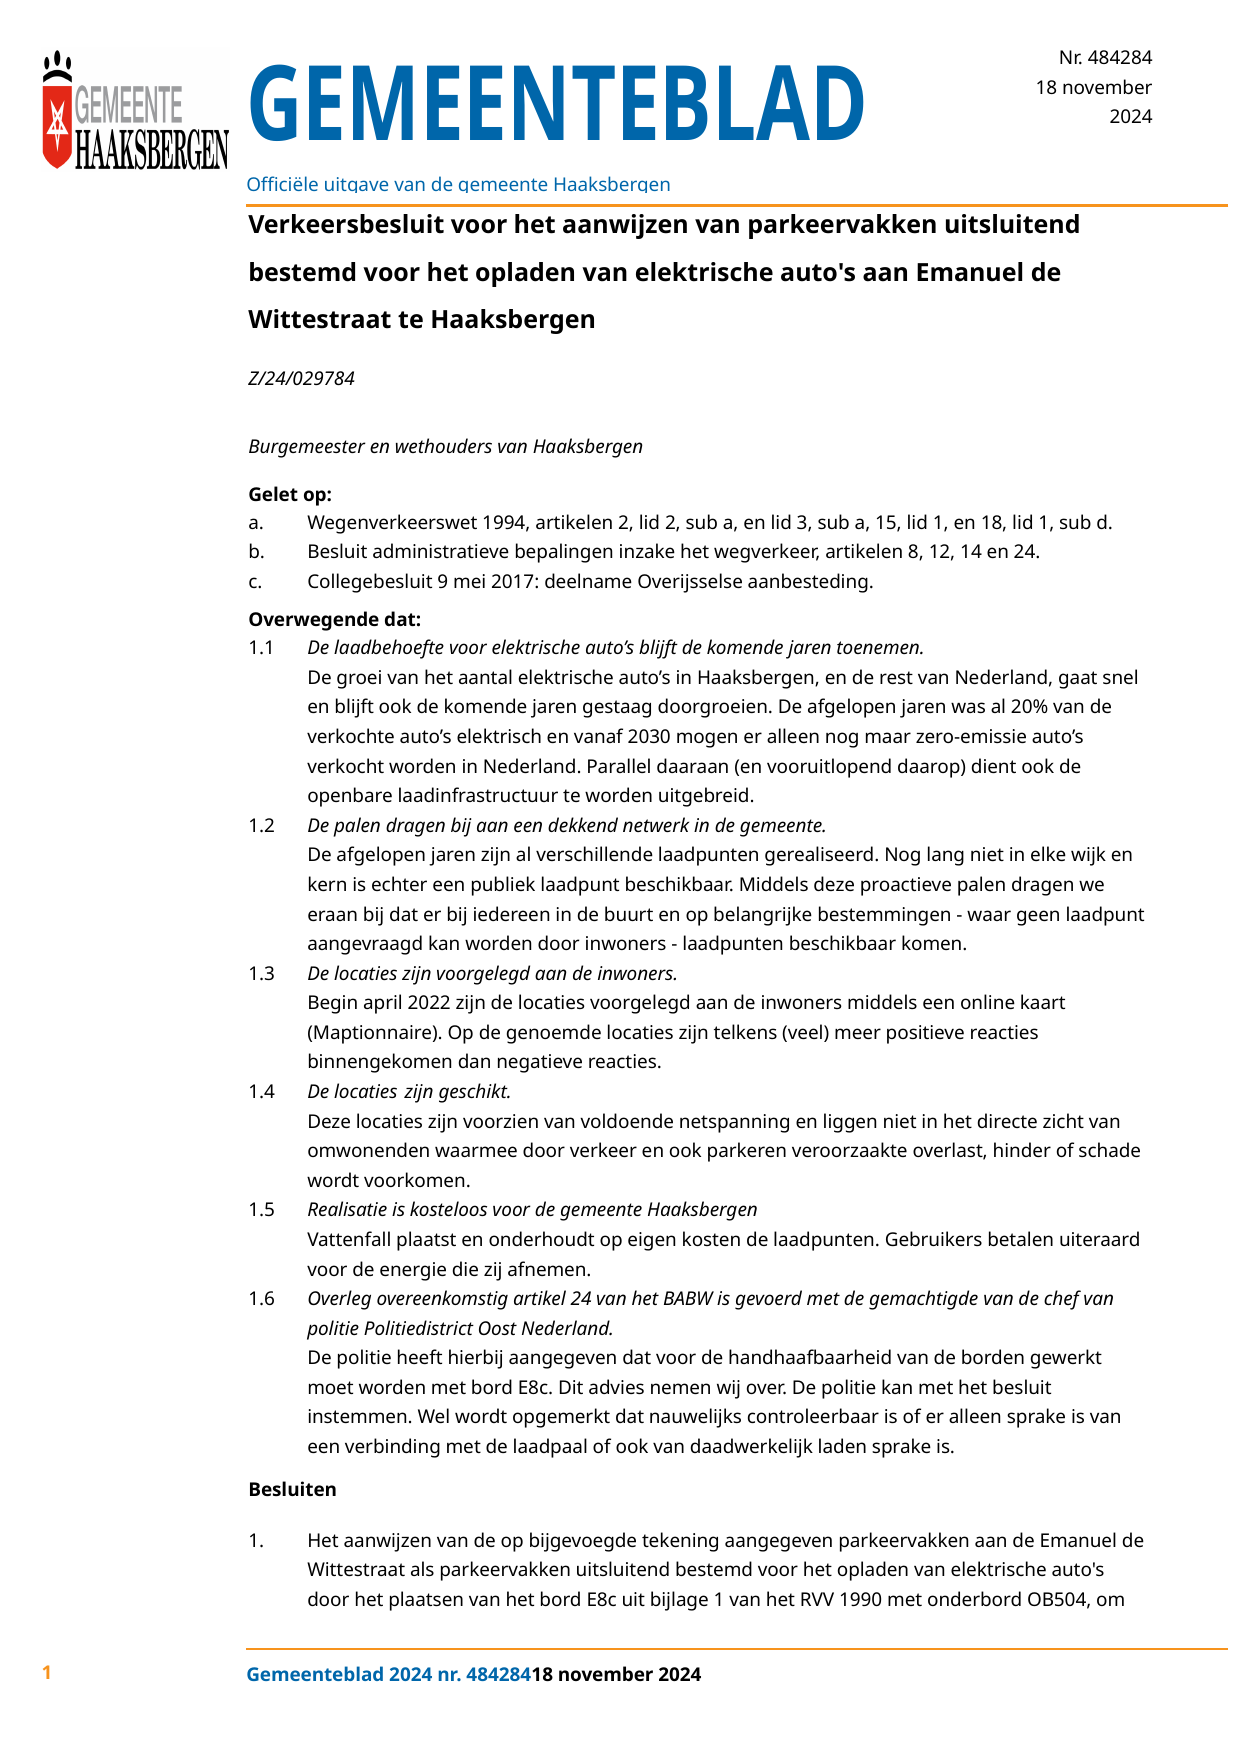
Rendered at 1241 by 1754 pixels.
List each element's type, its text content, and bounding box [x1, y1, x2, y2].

list Begin april 2022 zijn de locaties voorgelegd aan de inwoners middels een online kaart (Maptionnaire). Op de genoemde locaties zijn telkens (veel) meer positieve reacties binnengekomen dan negatieve reacties. [248, 989, 1152, 1074]
list De locaties zijn geschikt. [248, 1078, 1152, 1104]
text Verkeersbesluit voor het aanwijzen van parkeervakken uitsluitend bestemd voor het opladen van elektrische auto's aan Emanuel de Wittestraat te Haaksbergen [248, 207, 1152, 336]
list Collegebesluit 9 mei 2017: deelname Overijsselse aanbesteding. [248, 568, 1152, 594]
list Deze locaties zijn voorzien van voldoende netspanning en liggen niet in het directe zicht van omwonenden waarmee door verkeer en ook parkeren veroorzaakte overlast, hinder of schade wordt voorkomen. [248, 1108, 1152, 1193]
list De afgelopen jaren zijn al verschillende laadpunten gerealiseerd. Nog lang niet in elke wijk en kern is echter een publiek laadpunt beschikbaar. Middels deze proactieve palen dragen we eraan bij dat er bij iedereen in de buurt en op belangrijke bestemmingen - waar geen laadpunt aangevraagd kan worden door inwoners - laadpunten beschikbaar komen. [248, 842, 1152, 956]
list De palen dragen bij aan een dekkend netwerk in de gemeente. [248, 812, 1152, 838]
text Overwegende dat: [248, 606, 1152, 632]
picture [41, 47, 231, 172]
list Overleg overeenkomstig artikel 24 van het BABW is gevoerd met de gemachtigde van de chef van politie Politiedistrict Oost Nederland. [248, 1285, 1152, 1341]
list Realisatie is kosteloos voor de gemeente Haaksbergen [248, 1197, 1152, 1222]
list Wegenverkeerswet 1994, artikelen 2, lid 2, sub a, en lid 3, sub a, 15, lid 1, en 18, lid 1, sub d. [248, 509, 1152, 535]
text Gelet op: [248, 481, 1152, 507]
list De groei van het aantal elektrische auto’s in Haaksbergen, en de rest van Nederland, gaat snel en blijft ook de komende jaren gestaag doorgroeien. De afgelopen jaren was al 20% van de verkochte auto’s elektrisch en vanaf 2030 mogen er alleen nog maar zero-emissie auto’s verkocht worden in Nederland. Parallel daaraan (en vooruitlopend daarop) dient ook de openbare laadinfrastructuur te worden uitgebreid. [248, 664, 1152, 808]
text Burgemeester en wethouders van Haaksbergen [248, 433, 1152, 459]
list De politie heeft hierbij aangegeven dat voor de handhaafbaarheid van de borden gewerkt moet worden met bord E8c. Dit advies nemen wij over. De politie kan met het besluit instemmen. Wel wordt opgemerkt dat nauwelijks controleerbaar is of er alleen sprake is van een verbinding met de laadpaal of ook van daadwerkelijk laden sprake is. [248, 1344, 1152, 1459]
list Vattenfall plaatst en onderhoudt op eigen kosten de laadpunten. Gebruikers betalen uiteraard voor de energie die zij afnemen. [248, 1226, 1152, 1282]
list De locaties zijn voorgelegd aan de inwoners. [248, 960, 1152, 986]
list De laadbehoefte voor elektrische auto’s blijft de komende jaren toenemen. [248, 634, 1152, 660]
list Het aanwijzen van de op bijgevoegde tekening aangegeven parkeervakken aan de Emanuel de Wittestraat als parkeervakken uitsluitend bestemd voor het opladen van elektrische auto's door het plaatsen van het bord E8c uit bijlage 1 van het RVV 1990 met onderbord OB504, om [248, 1527, 1152, 1612]
list Besluit administratieve bepalingen inzake het wegverkeer, artikelen 8, 12, 14 en 24. [248, 539, 1152, 564]
text Besluiten [248, 1477, 1152, 1502]
text Z/24/029784 [248, 366, 1152, 391]
